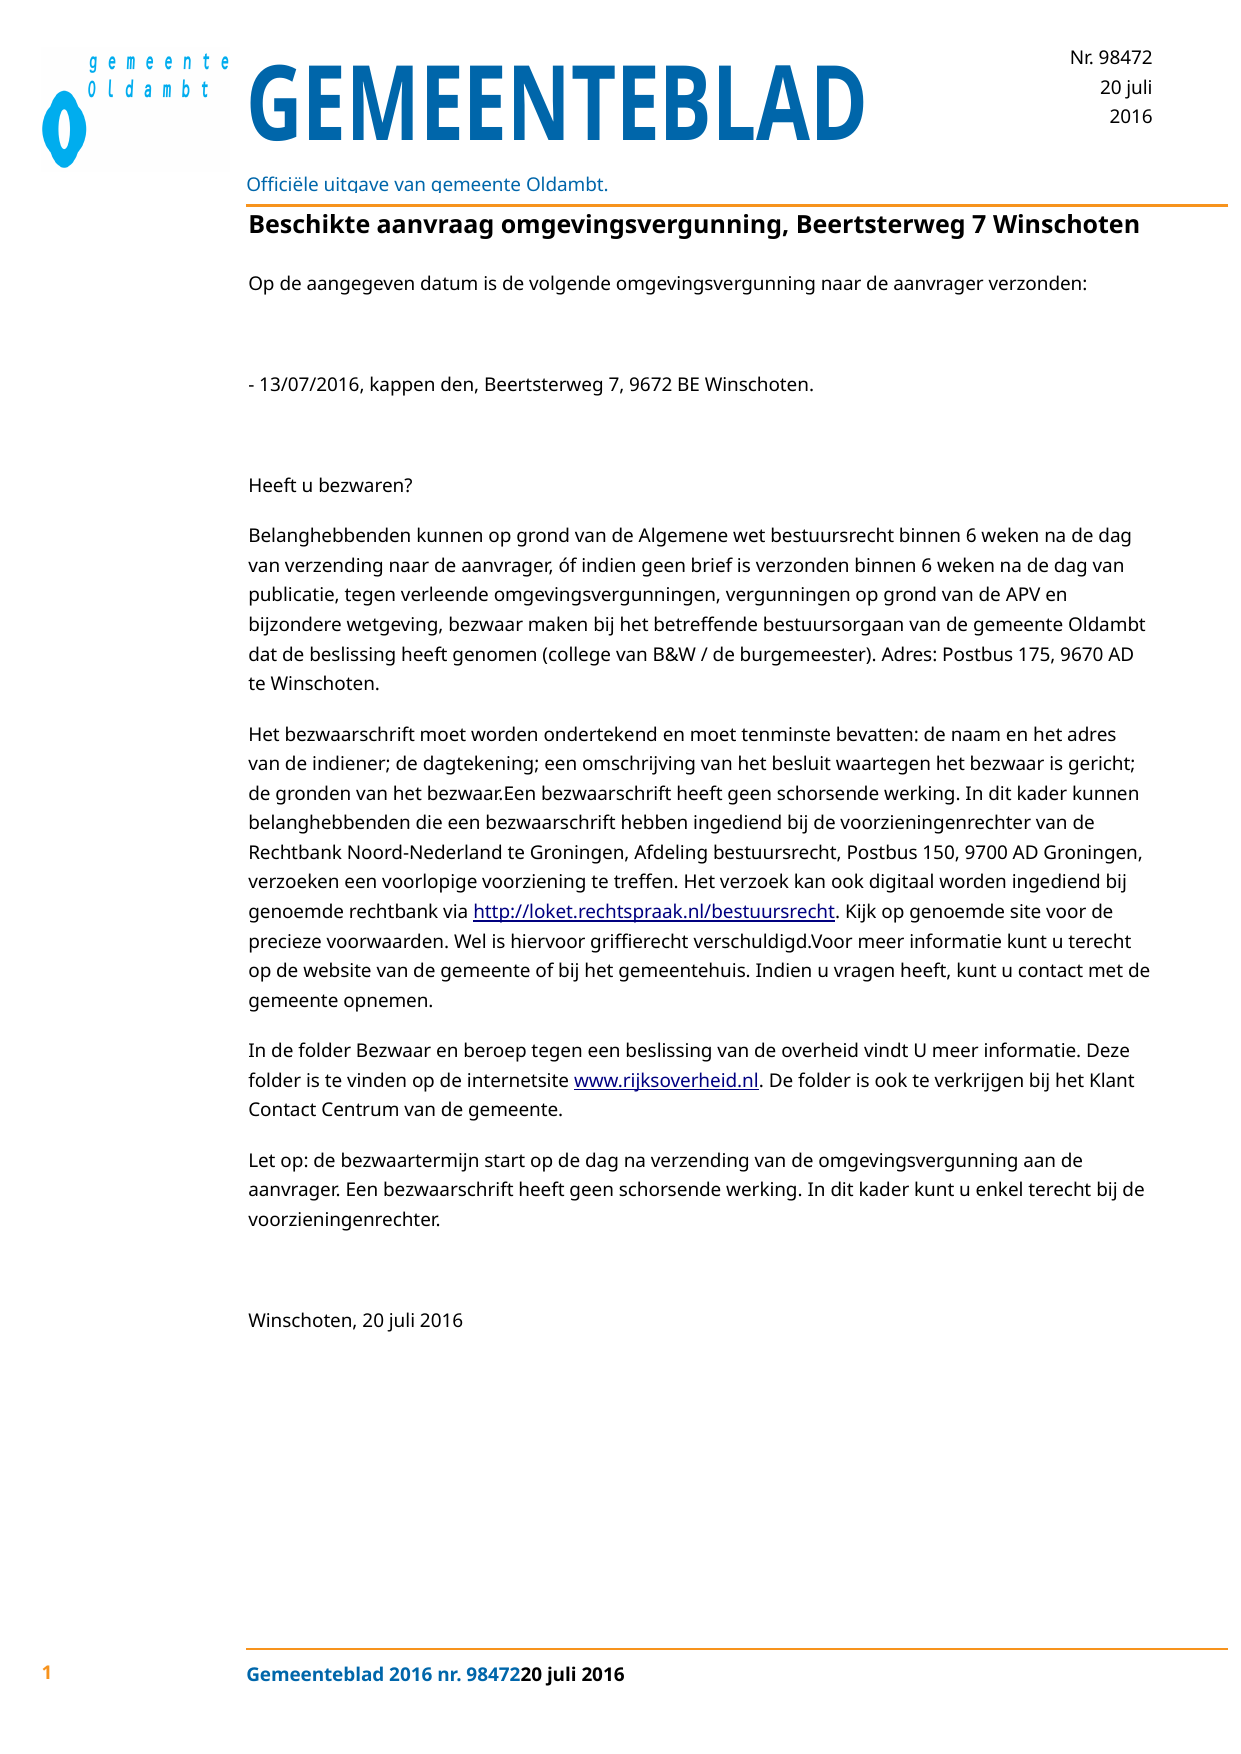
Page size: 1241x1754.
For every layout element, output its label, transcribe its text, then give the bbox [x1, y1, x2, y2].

picture [41, 47, 231, 172]
text Het bezwaarschrift moet worden ondertekend en moet tenminste bevatten: de naam en het adres van de indiener; de dagtekening; een omschrijving van het besluit waartegen het bezwaar is gericht; de gronden van het bezwaar.Een bezwaarschrift heeft geen schorsende werking. In dit kader kunnen belanghebbenden die een bezwaarschrift hebben ingediend bij de voorzieningenrechter van de Rechtbank Noord-Nederland te Groningen, Afdeling bestuursrecht, Postbus 150, 9700 AD Groningen, verzoeken een voorlopige voorziening te treffen. Het verzoek kan ook digitaal worden ingediend bij genoemde rechtbank via http://loket.rechtspraak.nl/bestuursrecht. Kijk op genoemde site voor de precieze voorwaarden. Wel is hiervoor griffierecht verschuldigd.Voor meer informatie kunt u terecht op de website van de gemeente of bij het gemeentehuis. Indien u vragen heeft, kunt u contact met de gemeente opnemen. [248, 721, 1152, 1013]
text Heeft u bezwaren? [248, 472, 1152, 498]
text Beschikte aanvraag omgevingsvergunning, Beertsterweg 7 Winschoten [248, 207, 1152, 241]
text Belanghebbenden kunnen op grond van de Algemene wet bestuursrecht binnen 6 weken na de dag van verzending naar de aanvrager, óf indien geen brief is verzonden binnen 6 weken na de dag van publicatie, tegen verleende omgevingsvergunningen, vergunningen op grond van de APV en bijzondere wetgeving, bezwaar maken bij het betreffende bestuursorgaan van de gemeente Oldambt dat de beslissing heeft genomen (college van B&W / de burgemeester). Adres: Postbus 175, 9670 AD te Winschoten. [248, 522, 1152, 696]
text Winschoten, 20 juli 2016 [248, 1307, 1152, 1333]
text Let op: de bezwaartermijn start op de dag na verzending van de omgevingsvergunning aan de aanvrager. Een bezwaarschrift heeft geen schorsende werking. In dit kader kunt u enkel terecht bij de voorzieningenrechter. [248, 1147, 1152, 1232]
text - 13/07/2016, kappen den, Beertsterweg 7, 9672 BE Winschoten. [248, 371, 1152, 397]
text In de folder Bezwaar en beroep tegen een beslissing van de overheid vindt U meer informatie. Deze folder is te vinden op de internetsite www.rijksoverheid.nl. De folder is ook te verkrijgen bij het Klant Contact Centrum van de gemeente. [248, 1037, 1152, 1122]
text Op de aangegeven datum is de volgende omgevingsvergunning naar de aanvrager verzonden: [248, 270, 1152, 296]
